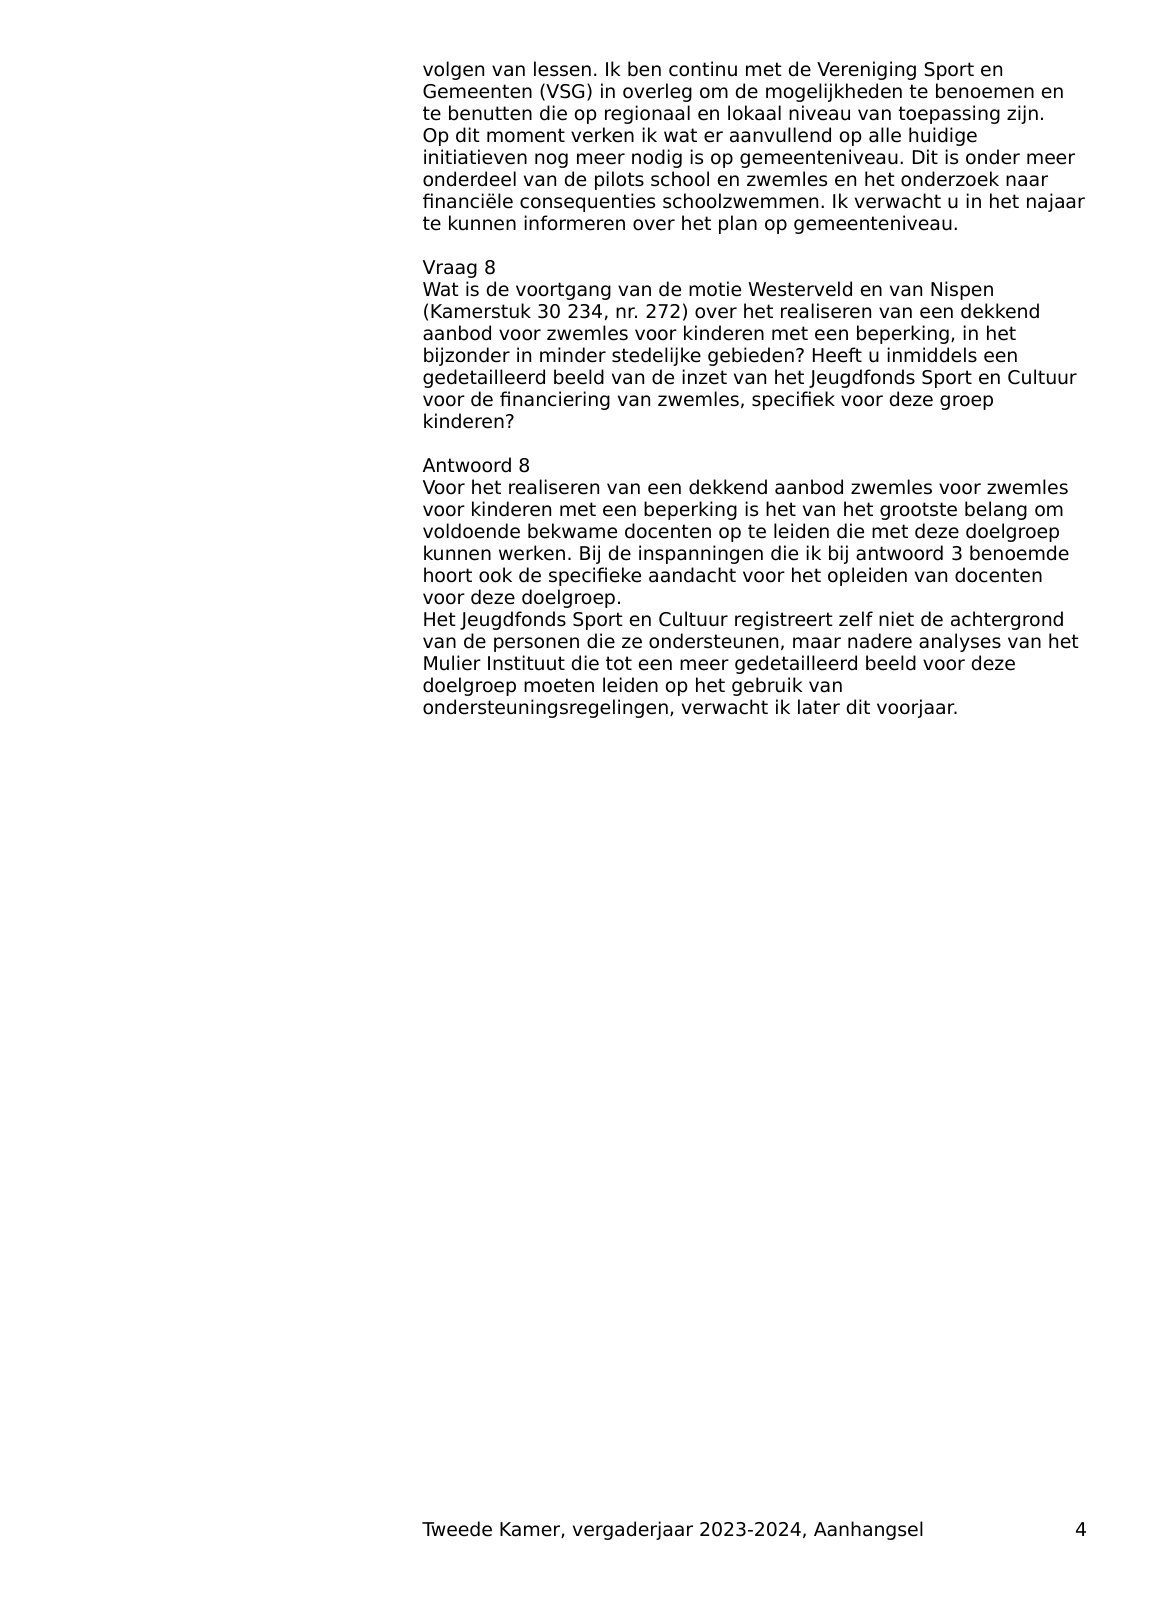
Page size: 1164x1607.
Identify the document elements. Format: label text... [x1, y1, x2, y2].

text volgen van lessen. Ik ben continu met de Vereniging Sport en Gemeenten (VSG) in overleg om de mogelijkheden te benoemen en te benutten die op regionaal en lokaal niveau van toepassing zijn. [422, 59, 1087, 125]
text Antwoord 8 [422, 455, 1087, 477]
text Wat is de voortgang van de motie Westerveld en van Nispen (Kamerstuk 30 234, nr. 272) over het realiseren van een dekkend aanbod voor zwemles voor kinderen met een beperking, in het bijzonder in minder stedelijke gebieden? Heeft u inmiddels een gedetailleerd beeld van de inzet van het Jeugdfonds Sport en Cultuur voor de financiering van zwemles, specifiek voor deze groep kinderen? [422, 279, 1087, 433]
text Vraag 8 [422, 257, 1087, 279]
text Op dit moment verken ik wat er aanvullend op alle huidige initiatieven nog meer nodig is op gemeenteniveau. Dit is onder meer onderdeel van de pilots school en zwemles en het onderzoek naar financiële consequenties schoolzwemmen. Ik verwacht u in het najaar te kunnen informeren over het plan op gemeenteniveau. [422, 125, 1087, 235]
text Voor het realiseren van een dekkend aanbod zwemles voor zwemles voor kinderen met een beperking is het van het grootste belang om voldoende bekwame docenten op te leiden die met deze doelgroep kunnen werken. Bij de inspanningen die ik bij antwoord 3 benoemde hoort ook de specifieke aandacht voor het opleiden van docenten voor deze doelgroep. [422, 477, 1087, 609]
text Het Jeugdfonds Sport en Cultuur registreert zelf niet de achtergrond van de personen die ze ondersteunen, maar nadere analyses van het Mulier Instituut die tot een meer gedetailleerd beeld voor deze doelgroep moeten leiden op het gebruik van ondersteuningsregelingen, verwacht ik later dit voorjaar. [422, 609, 1087, 719]
